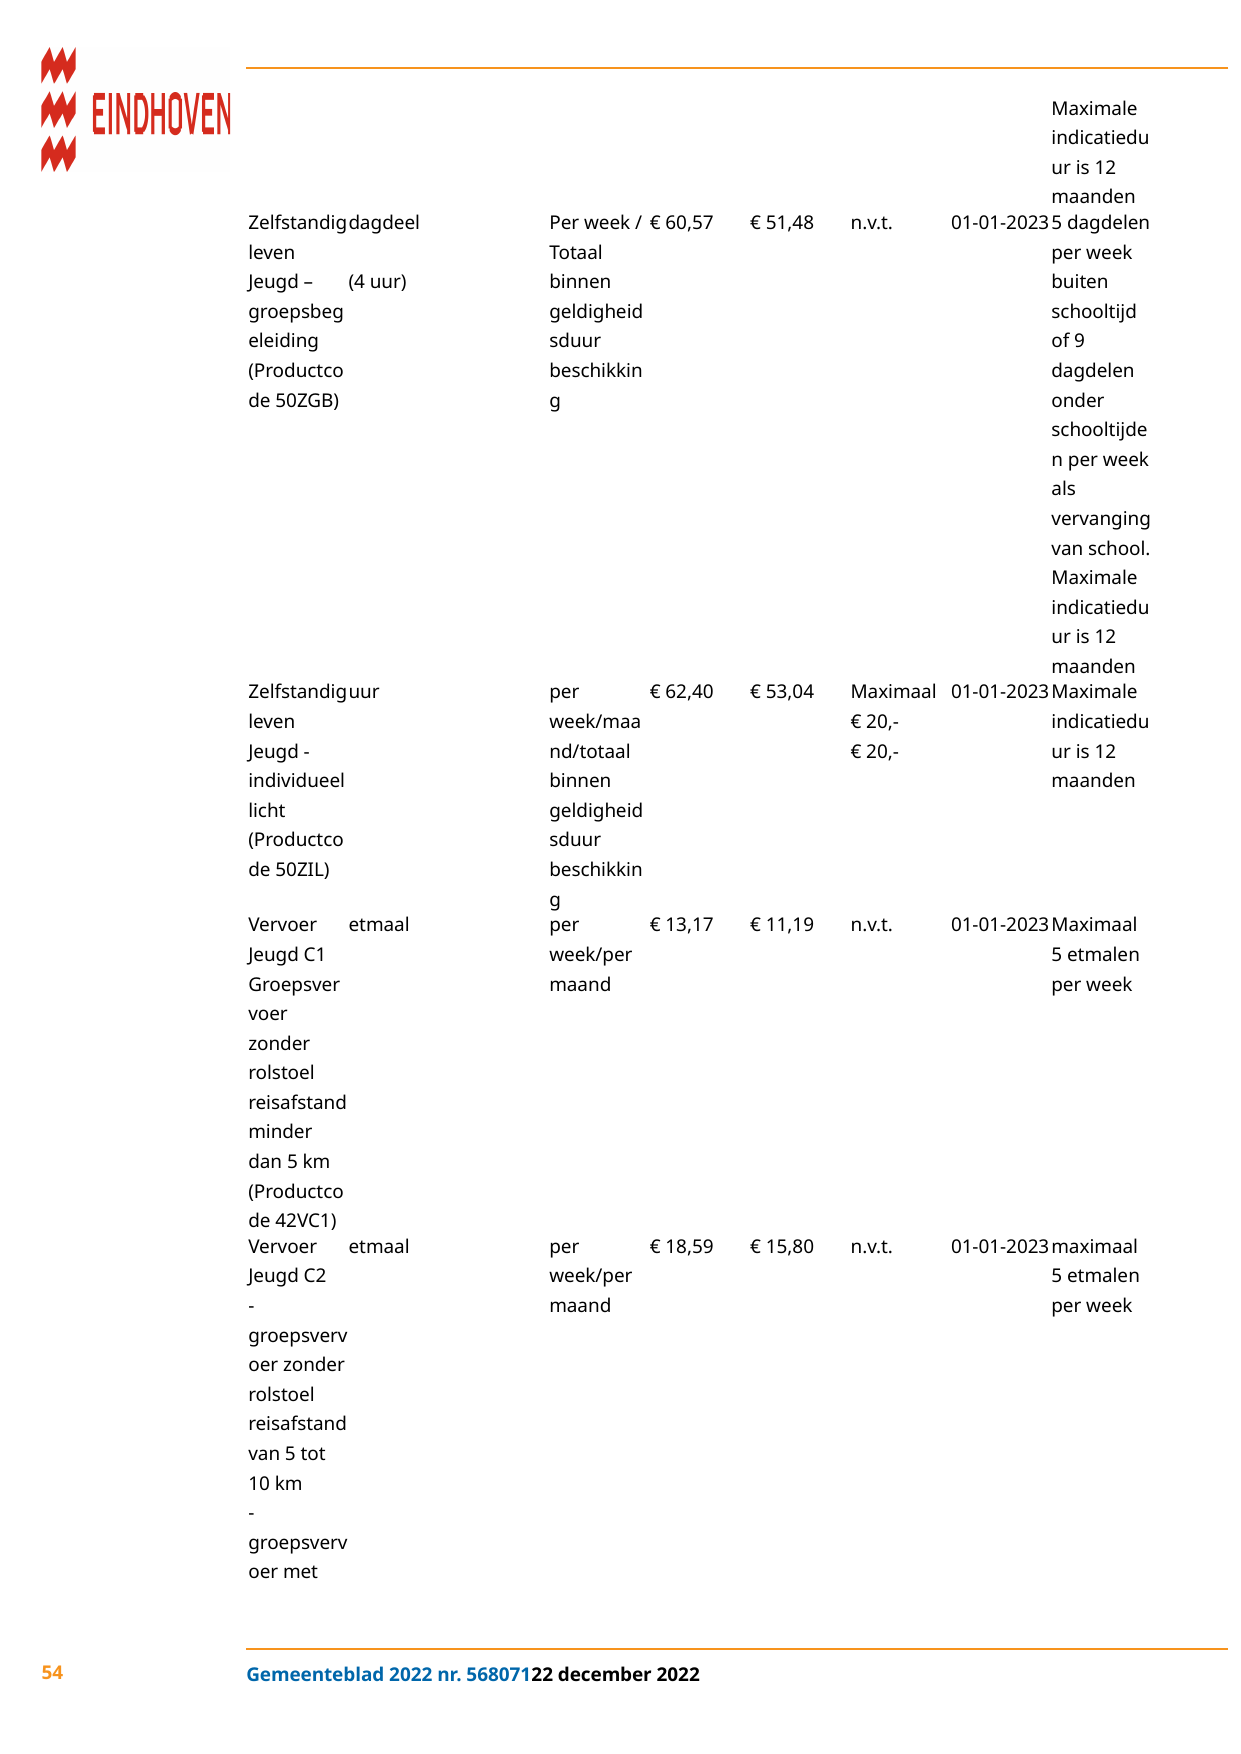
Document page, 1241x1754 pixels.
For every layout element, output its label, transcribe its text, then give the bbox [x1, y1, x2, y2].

table_cell Zelfstandig leven Jeugd – groepsbegeleiding (Productcode 50ZGB) [248, 209, 348, 679]
table_cell 01-01-2023 [951, 912, 1051, 1233]
table_cell € 18,59 [650, 1233, 750, 1584]
table_cell Zelfstandig leven Jeugd - individueel licht (Productcode 50ZIL) [248, 679, 348, 912]
table_cell etmaal [348, 912, 449, 1233]
table_cell [951, 95, 1051, 209]
table_cell n.v.t. [850, 209, 951, 679]
table_cell Maximale indicatieduur is 12 maanden [1051, 679, 1152, 912]
table_cell Maximaal € 20,- € 20,- [850, 679, 951, 912]
table_cell € 13,17 [650, 912, 750, 1233]
table_cell € 62,40 [650, 679, 750, 912]
table_cell 5 dagdelen per week buiten schooltijd of 9 dagdelen onder schooltijden per week als vervanging van school. Maximale indicatieduur is 12 maanden [1051, 209, 1152, 679]
table_cell € 60,57 [650, 209, 750, 679]
table_cell [449, 1233, 549, 1584]
table_cell € 53,04 [750, 679, 850, 912]
table_cell n.v.t. [850, 1233, 951, 1584]
table_cell [449, 912, 549, 1233]
table_cell € 15,80 [750, 1233, 850, 1584]
table_cell Maximale indicatieduur is 12 maanden [1051, 95, 1152, 209]
table_cell 01-01-2023 [951, 679, 1051, 912]
table_cell 01-01-2023 [951, 209, 1051, 679]
table_cell € 11,19 [750, 912, 850, 1233]
table_cell Vervoer Jeugd C1 Groepsvervoer zonder rolstoel reisafstand minder dan 5 km (Productcode 42VC1) [248, 912, 348, 1233]
picture [41, 47, 231, 172]
table_cell € 51,48 [750, 209, 850, 679]
table_cell [650, 95, 750, 209]
table_cell Per week / Totaal binnen geldigheidsduur beschikking [549, 209, 649, 679]
table_cell per week/maand/totaal binnen geldigheidsduur beschikking [549, 679, 649, 912]
table_cell 01-01-2023 [951, 1233, 1051, 1584]
table_cell [549, 95, 649, 209]
table_cell Maximaal 5 etmalen per week [1051, 912, 1152, 1233]
table_cell dagdeel (4 uur) [348, 209, 449, 679]
table_cell etmaal [348, 1233, 449, 1584]
table_cell [750, 95, 850, 209]
table_cell [850, 95, 951, 209]
table_cell [449, 679, 549, 912]
table_cell [348, 95, 449, 209]
table_cell uur [348, 679, 449, 912]
table_cell [248, 95, 348, 209]
table_cell n.v.t. [850, 912, 951, 1233]
table_cell per week/per maand [549, 1233, 649, 1584]
table_cell maximaal 5 etmalen per week [1051, 1233, 1152, 1584]
table_cell [449, 209, 549, 679]
table_cell per week/per maand [549, 912, 649, 1233]
table_cell Vervoer Jeugd C2 - groepsvervoer zonder rolstoel reisafstand van 5 tot 10 km - groepsvervoer met [248, 1233, 348, 1584]
table_cell [449, 95, 549, 209]
